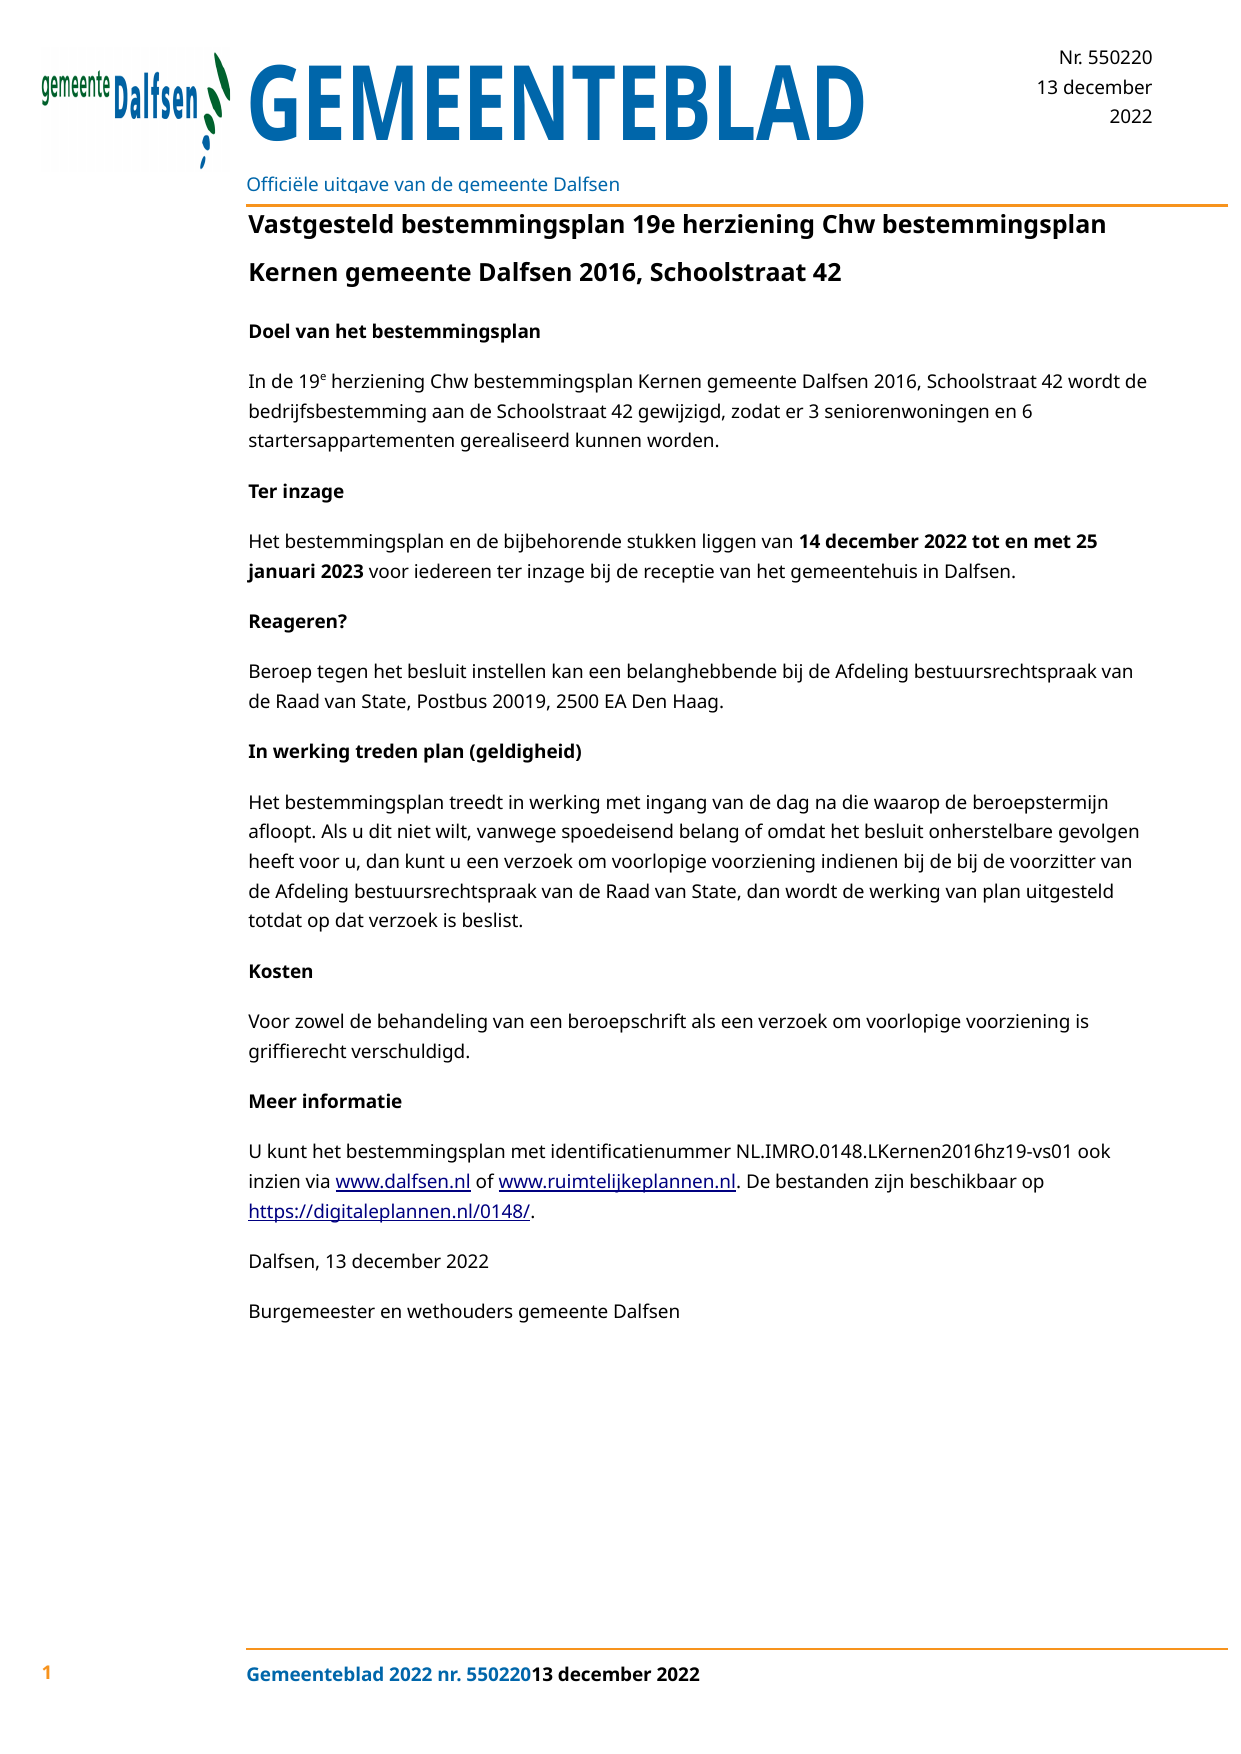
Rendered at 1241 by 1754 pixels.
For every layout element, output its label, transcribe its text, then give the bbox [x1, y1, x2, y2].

text In werking treden plan (geldigheid) [248, 739, 1152, 764]
text U kunt het bestemmingsplan met identificatienummer NL.IMRO.0148.LKernen2016hz19-vs01 ook inzien via www.dalfsen.nl of www.ruimtelijkeplannen.nl. De bestanden zijn beschikbaar op https://digitaleplannen.nl/0148/. [248, 1139, 1152, 1224]
text Kosten [248, 958, 1152, 984]
text Vastgesteld bestemmingsplan 19e herziening Chw bestemmingsplan Kernen gemeente Dalfsen 2016, Schoolstraat 42 [248, 207, 1152, 288]
text Het bestemmingsplan en de bijbehorende stukken liggen van 14 december 2022 tot en met 25 januari 2023 voor iedereen ter inzage bij de receptie van het gemeentehuis in Dalfsen. [248, 528, 1152, 584]
text Voor zowel de behandeling van een beroepschrift als een verzoek om voorlopige voorziening is griffierecht verschuldigd. [248, 1008, 1152, 1064]
text Burgemeester en wethouders gemeente Dalfsen [248, 1299, 1152, 1324]
text Dalfsen, 13 december 2022 [248, 1248, 1152, 1274]
text Meer informatie [248, 1088, 1152, 1114]
text Beroep tegen het besluit instellen kan een belanghebbende bij de Afdeling bestuursrechtspraak van de Raad van State, Postbus 20019, 2500 EA Den Haag. [248, 659, 1152, 714]
text Het bestemmingsplan treedt in werking met ingang van de dag na die waarop de beroepstermijn afloopt. Als u dit niet wilt, vanwege spoedeisend belang of omdat het besluit onherstelbare gevolgen heeft voor u, dan kunt u een verzoek om voorlopige voorziening indienen bij de bij de voorzitter van de Afdeling bestuursrechtspraak van de Raad van State, dan wordt de werking van plan uitgesteld totdat op dat verzoek is beslist. [248, 789, 1152, 933]
text Doel van het bestemmingsplan [248, 318, 1152, 344]
text In de 19e herziening Chw bestemmingsplan Kernen gemeente Dalfsen 2016, Schoolstraat 42 wordt de bedrijfsbestemming aan de Schoolstraat 42 gewijzigd, zodat er 3 seniorenwoningen en 6 startersappartementen gerealiseerd kunnen worden. [248, 368, 1152, 453]
text Ter inzage [248, 478, 1152, 504]
text Reageren? [248, 608, 1152, 634]
picture [41, 47, 231, 172]
